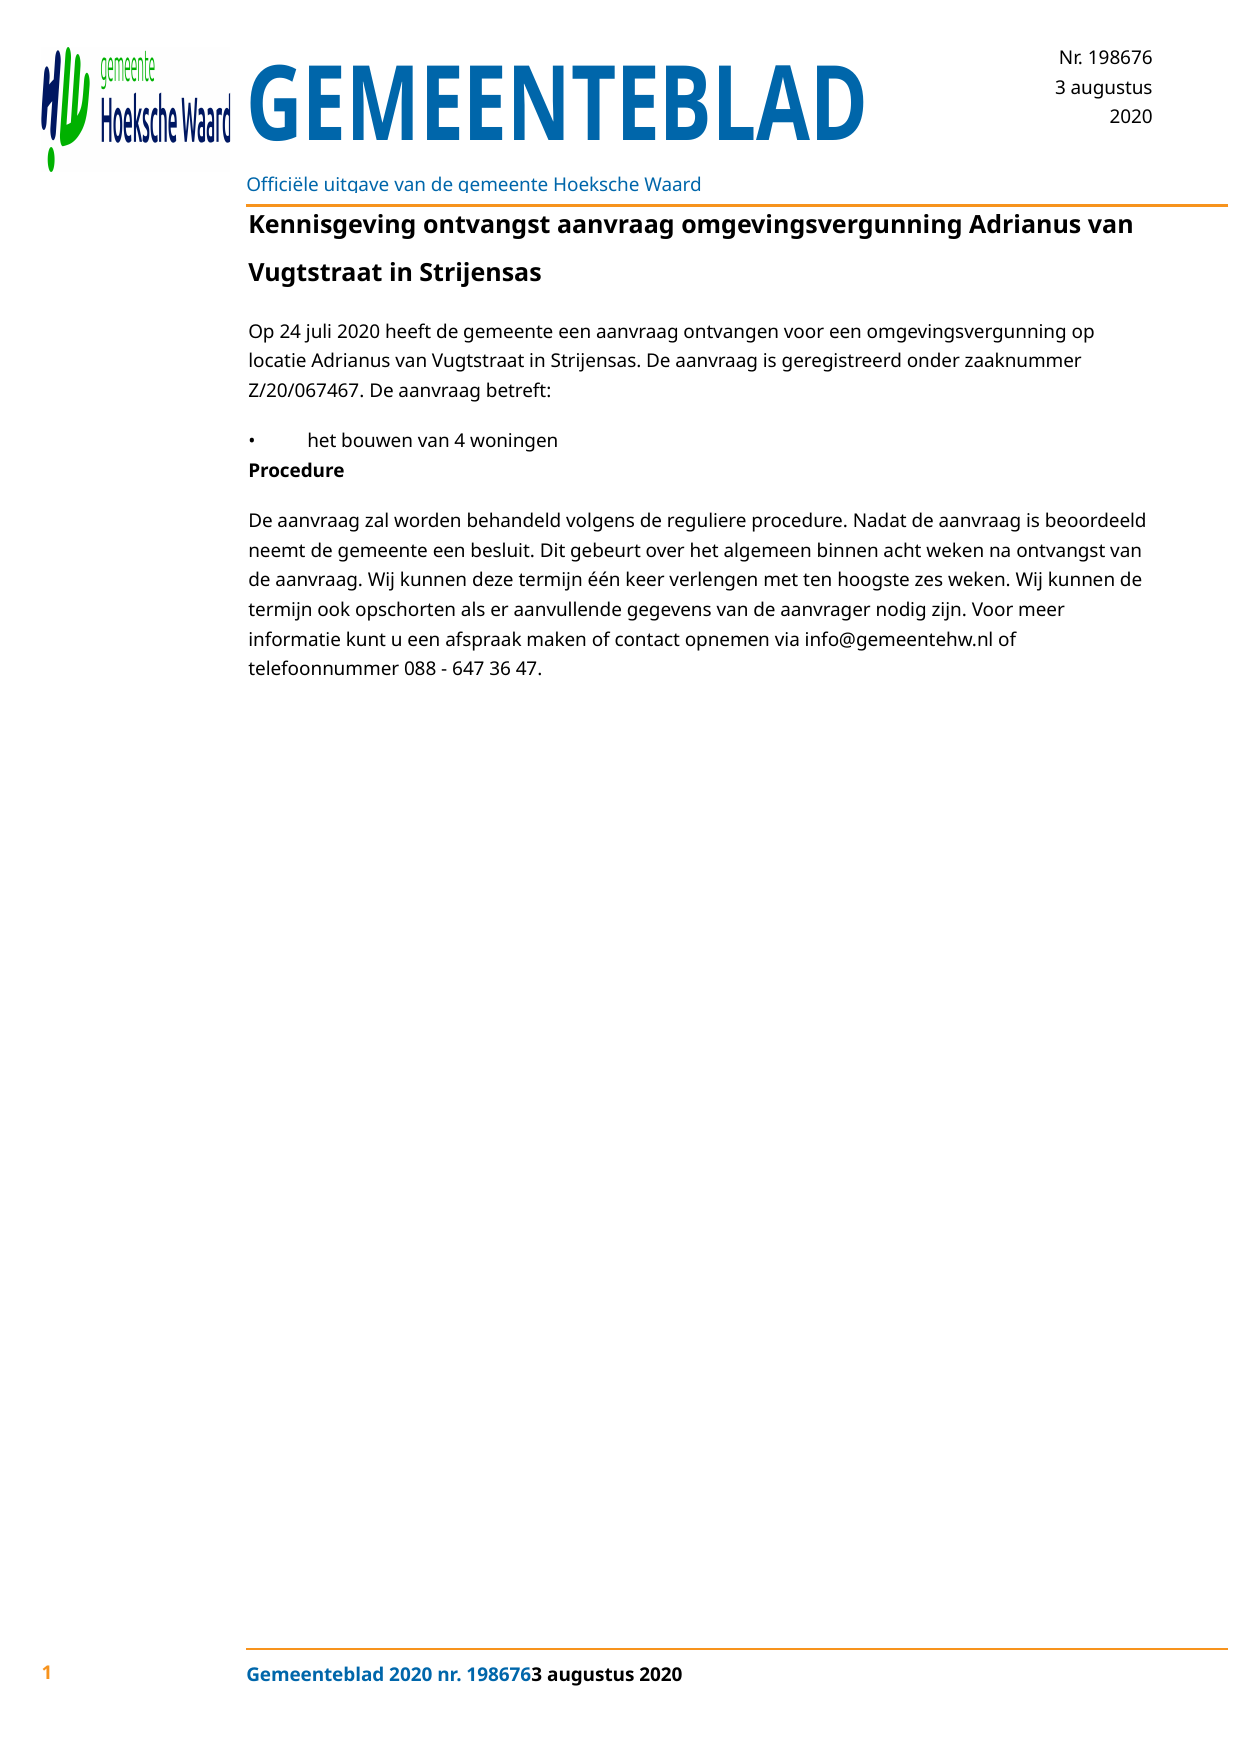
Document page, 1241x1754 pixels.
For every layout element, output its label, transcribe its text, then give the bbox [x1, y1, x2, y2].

list het bouwen van 4 woningen [248, 427, 1152, 453]
text Op 24 juli 2020 heeft de gemeente een aanvraag ontvangen voor een omgevingsvergunning op locatie Adrianus van Vugtstraat in Strijensas. De aanvraag is geregistreerd onder zaaknummer Z/20/067467. De aanvraag betreft: [248, 318, 1152, 403]
text Procedure [248, 457, 1152, 483]
text Kennisgeving ontvangst aanvraag omgevingsvergunning Adrianus van Vugtstraat in Strijensas [248, 207, 1152, 288]
picture [41, 47, 231, 172]
text De aanvraag zal worden behandeld volgens de reguliere procedure. Nadat de aanvraag is beoordeeld neemt de gemeente een besluit. Dit gebeurt over het algemeen binnen acht weken na ontvangst van de aanvraag. Wij kunnen deze termijn één keer verlengen met ten hoogste zes weken. Wij kunnen de termijn ook opschorten als er aanvullende gegevens van de aanvrager nodig zijn. Voor meer informatie kunt u een afspraak maken of contact opnemen via info@gemeentehw.nl of telefoonnummer 088 - 647 36 47. [248, 507, 1152, 681]
